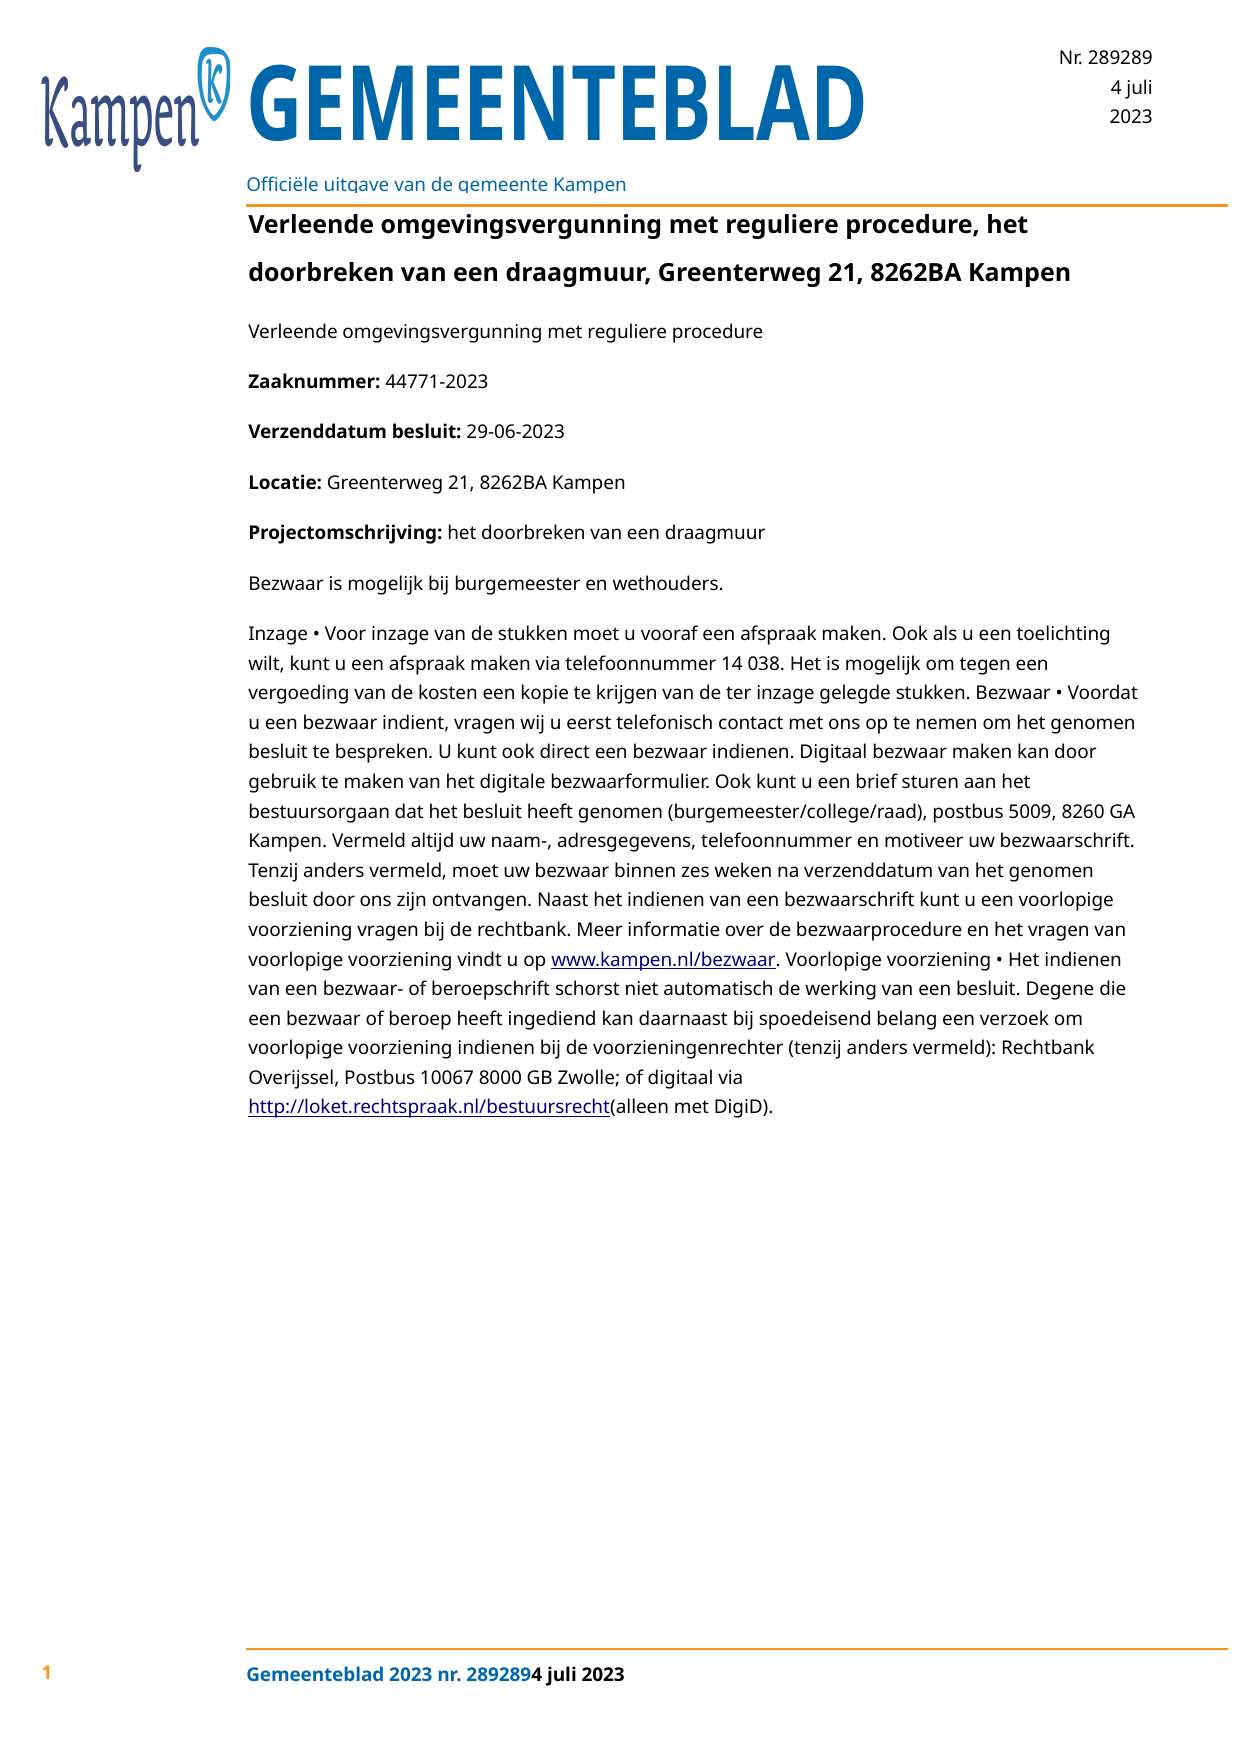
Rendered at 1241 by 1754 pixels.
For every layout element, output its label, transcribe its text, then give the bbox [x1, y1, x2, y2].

text Zaaknummer: 44771-2023 [248, 368, 1152, 394]
picture [41, 47, 231, 172]
text Locatie: Greenterweg 21, 8262BA Kampen [248, 469, 1152, 495]
text Verleende omgevingsvergunning met reguliere procedure [248, 318, 1152, 344]
text Verzenddatum besluit: 29-06-2023 [248, 419, 1152, 444]
text Inzage • Voor inzage van de stukken moet u vooraf een afspraak maken. Ook als u een toelichting wilt, kunt u een afspraak maken via telefoonnummer 14 038. Het is mogelijk om tegen een vergoeding van de kosten een kopie te krijgen van de ter inzage gelegde stukken. Bezwaar • Voordat u een bezwaar indient, vragen wij u eerst telefonisch contact met ons op te nemen om het genomen besluit te bespreken. U kunt ook direct een bezwaar indienen. Digitaal bezwaar maken kan door gebruik te maken van het digitale bezwaarformulier. Ook kunt u een brief sturen aan het bestuursorgaan dat het besluit heeft genomen (burgemeester/college/raad), postbus 5009, 8260 GA Kampen. Vermeld altijd uw naam-, adresgegevens, telefoonnummer en motiveer uw bezwaarschrift. Tenzij anders vermeld, moet uw bezwaar binnen zes weken na verzenddatum van het genomen besluit door ons zijn ontvangen. Naast het indienen van een bezwaarschrift kunt u een voorlopige voorziening vragen bij de rechtbank. Meer informatie over de bezwaarprocedure en het vragen van voorlopige voorziening vindt u op www.kampen.nl/bezwaar. Voorlopige voorziening • Het indienen van een bezwaar- of beroepschrift schorst niet automatisch de werking van een besluit. Degene die een bezwaar of beroep heeft ingediend kan daarnaast bij spoedeisend belang een verzoek om voorlopige voorziening indienen bij de voorzieningenrechter (tenzij anders vermeld): Rechtbank Overijssel, Postbus 10067 8000 GB Zwolle; of digitaal via http://loket.rechtspraak.nl/bestuursrecht(alleen met DigiD). [248, 620, 1152, 1119]
text Projectomschrijving: het doorbreken van een draagmuur [248, 519, 1152, 545]
text Verleende omgevingsvergunning met reguliere procedure, het doorbreken van een draagmuur, Greenterweg 21, 8262BA Kampen [248, 207, 1152, 288]
text Bezwaar is mogelijk bij burgemeester en wethouders. [248, 570, 1152, 596]
